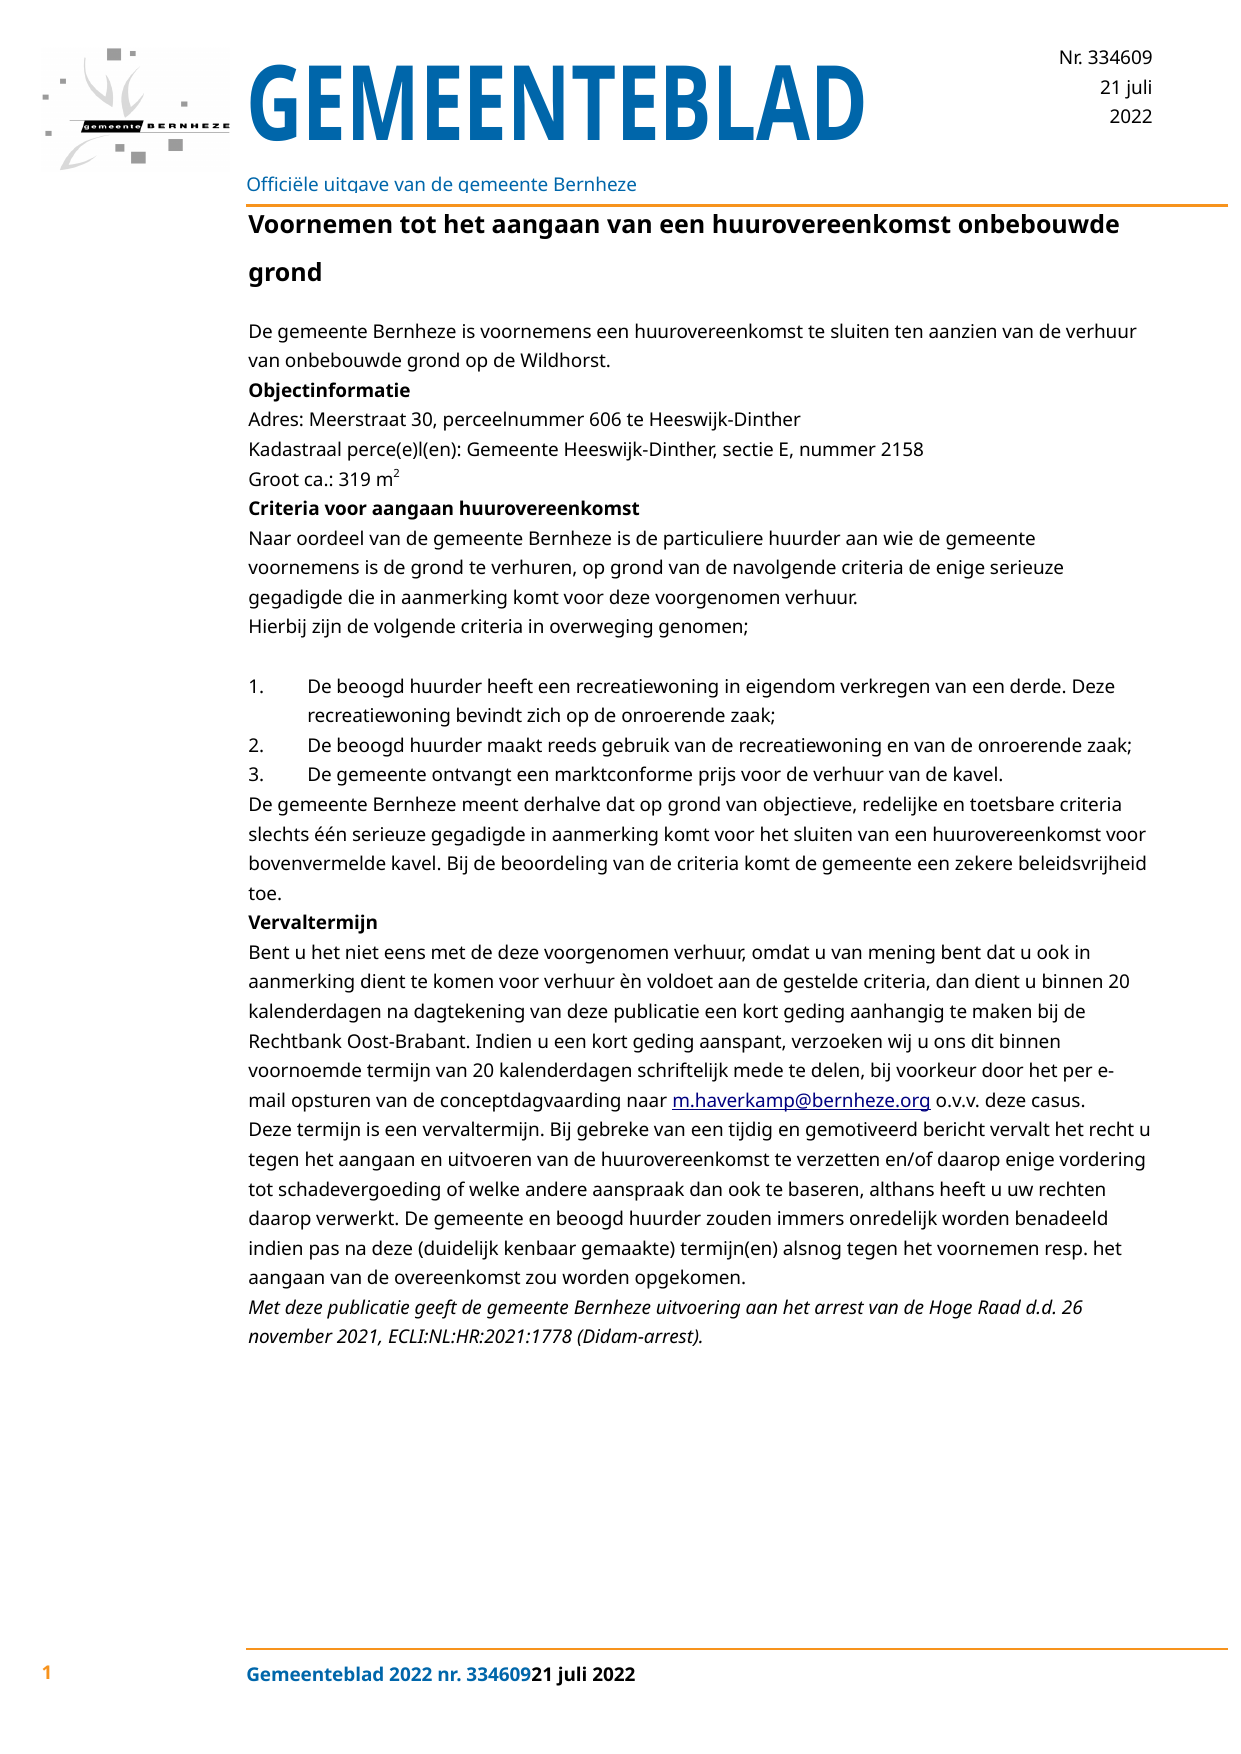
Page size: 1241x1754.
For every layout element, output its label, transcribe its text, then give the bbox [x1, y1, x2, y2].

text Criteria voor aangaan huurovereenkomst [248, 495, 1152, 521]
picture [41, 47, 231, 172]
text Adres: Meerstraat 30, perceelnummer 606 te Heeswijk-Dinther [248, 407, 1152, 432]
list De beoogd huurder heeft een recreatiewoning in eigendom verkregen van een derde. Deze recreatiewoning bevindt zich op de onroerende zaak; [248, 673, 1152, 728]
list De beoogd huurder maakt reeds gebruik van de recreatiewoning en van de onroerende zaak; [248, 732, 1152, 758]
text Hierbij zijn de volgende criteria in overweging genomen; [248, 614, 1152, 639]
text Groot ca.: 319 m2 [248, 466, 1152, 492]
list De gemeente ontvangt een marktconforme prijs voor de verhuur van de kavel. [248, 762, 1152, 787]
text Objectinformatie [248, 377, 1152, 403]
text Naar oordeel van de gemeente Bernheze is de particuliere huurder aan wie de gemeente voornemens is de grond te verhuren, op grond van de navolgende criteria de enige serieuze gegadigde die in aanmerking komt voor deze voorgenomen verhuur. [248, 525, 1152, 610]
text De gemeente Bernheze is voornemens een huurovereenkomst te sluiten ten aanzien van de verhuur van onbebouwde grond op de Wildhorst. [248, 318, 1152, 373]
text De gemeente Bernheze meent derhalve dat op grond van objectieve, redelijke en toetsbare criteria slechts één serieuze gegadigde in aanmerking komt voor het sluiten van een huurovereenkomst voor bovenvermelde kavel. Bij de beoordeling van de criteria komt de gemeente een zekere beleidsvrijheid toe. [248, 791, 1152, 906]
text Met deze publicatie geeft de gemeente Bernheze uitvoering aan het arrest van de Hoge Raad d.d. 26 november 2021, ECLI:NL:HR:2021:1778 (Didam-arrest). [248, 1294, 1152, 1349]
text Bent u het niet eens met de deze voorgenomen verhuur, omdat u van mening bent dat u ook in aanmerking dient te komen voor verhuur èn voldoet aan de gestelde criteria, dan dient u binnen 20 kalenderdagen na dagtekening van deze publicatie een kort geding aanhangig te maken bij de Rechtbank Oost-Brabant. Indien u een kort geding aanspant, verzoeken wij u ons dit binnen voornoemde termijn van 20 kalenderdagen schriftelijk mede te delen, bij voorkeur door het per e-mail opsturen van de conceptdagvaarding naar m.haverkamp@bernheze.org o.v.v. deze casus. [248, 939, 1152, 1113]
text Deze termijn is een vervaltermijn. Bij gebreke van een tijdig en gemotiveerd bericht vervalt het recht u tegen het aangaan en uitvoeren van de huurovereenkomst te verzetten en/of daarop enige vordering tot schadevergoeding of welke andere aanspraak dan ook te baseren, althans heeft u uw rechten daarop verwerkt. De gemeente en beoogd huurder zouden immers onredelijk worden benadeeld indien pas na deze (duidelijk kenbaar gemaakte) termijn(en) alsnog tegen het voornemen resp. het aangaan van de overeenkomst zou worden opgekomen. [248, 1117, 1152, 1290]
text Voornemen tot het aangaan van een huurovereenkomst onbebouwde grond [248, 207, 1152, 288]
text Kadastraal perce(e)l(en): Gemeente Heeswijk-Dinther, sectie E, nummer 2158 [248, 436, 1152, 462]
text Vervaltermijn [248, 909, 1152, 935]
